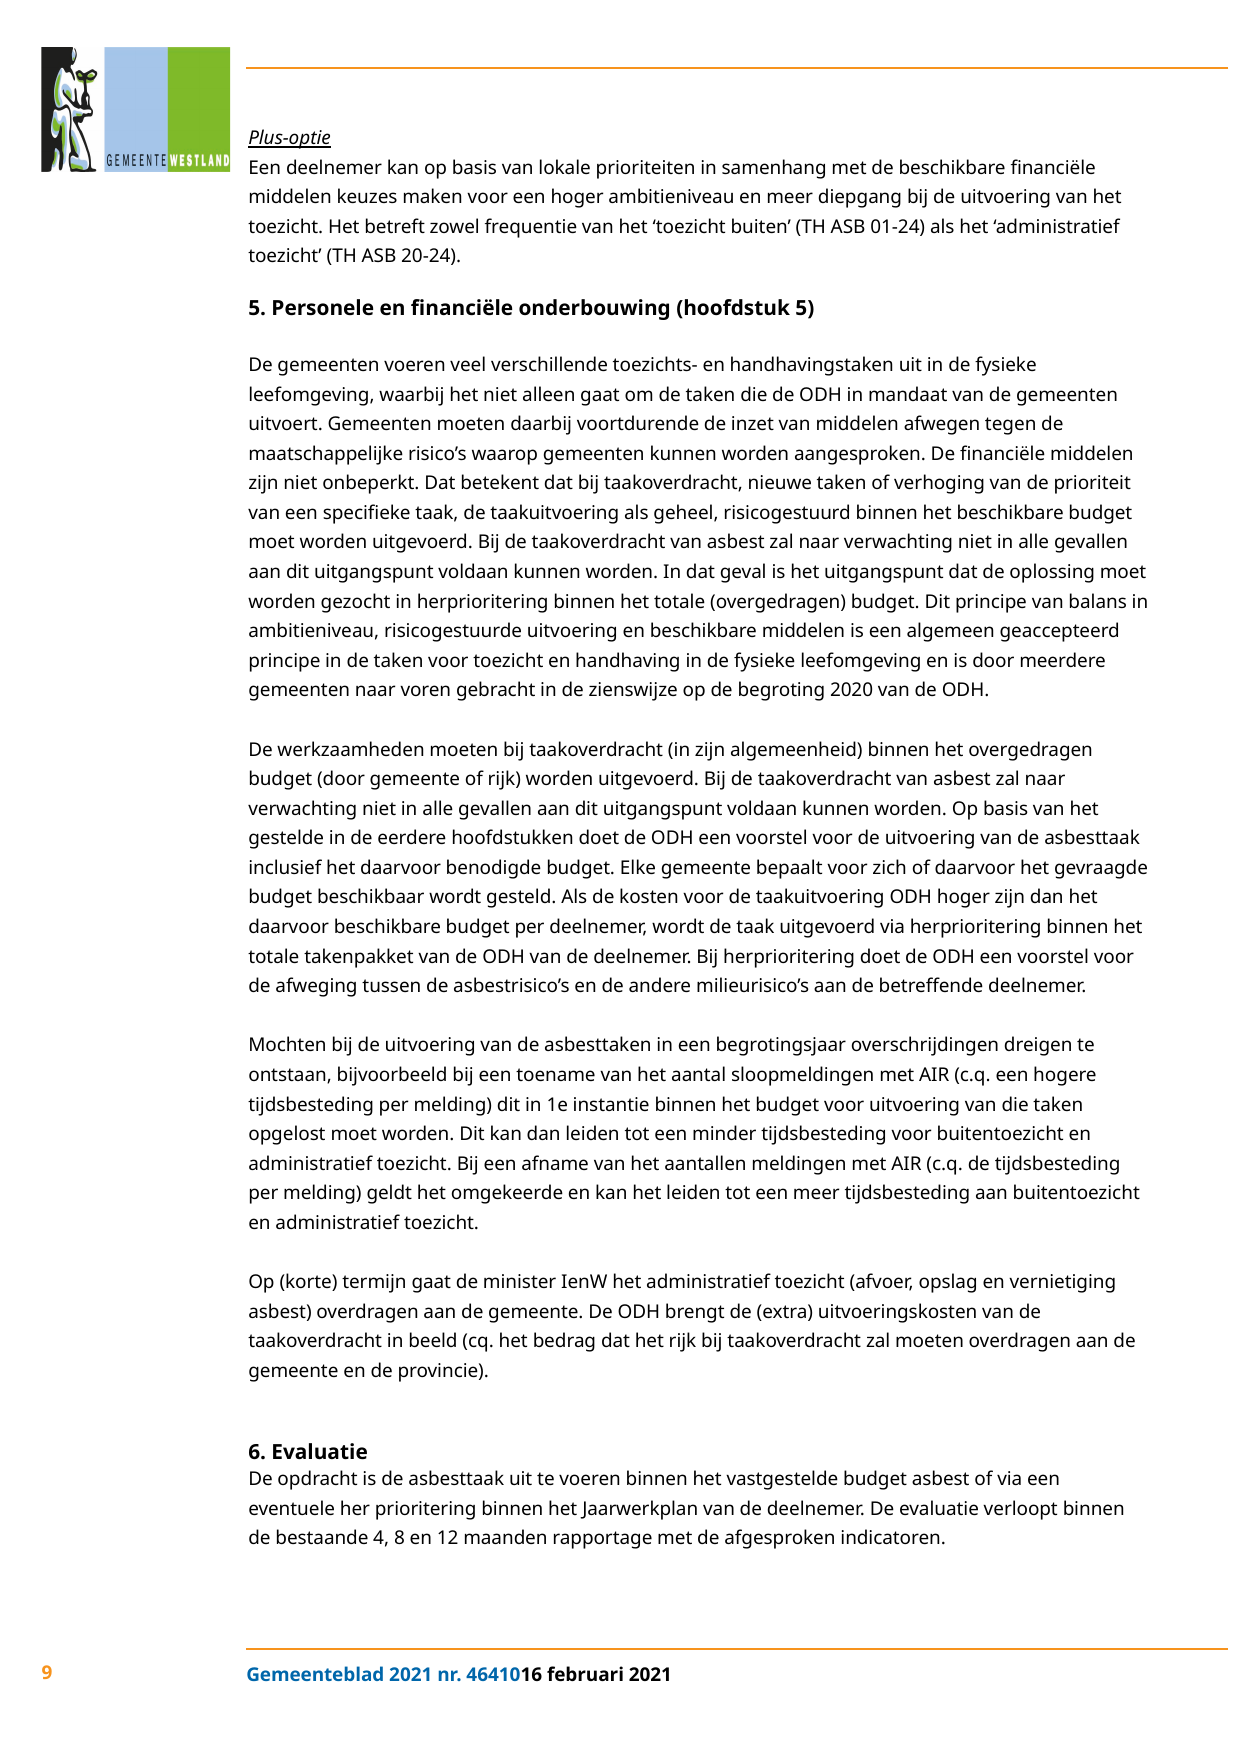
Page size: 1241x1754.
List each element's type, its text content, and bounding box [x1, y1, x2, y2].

text De gemeenten voeren veel verschillende toezichts- en handhavingstaken uit in de fysieke leefomgeving, waarbij het niet alleen gaat om de taken die de ODH in mandaat van de gemeenten uitvoert. Gemeenten moeten daarbij voortdurende de inzet van middelen afwegen tegen de maatschappelijke risico’s waarop gemeenten kunnen worden aangesproken. De financiële middelen zijn niet onbeperkt. Dat betekent dat bij taakoverdracht, nieuwe taken of verhoging van de prioriteit van een specifieke taak, de taakuitvoering als geheel, risicogestuurd binnen het beschikbare budget moet worden uitgevoerd. Bij de taakoverdracht van asbest zal naar verwachting niet in alle gevallen aan dit uitgangspunt voldaan kunnen worden. In dat geval is het uitgangspunt dat de oplossing moet worden gezocht in herprioritering binnen het totale (overgedragen) budget. Dit principe van balans in ambitieniveau, risicogestuurde uitvoering en beschikbare middelen is een algemeen geaccepteerd principe in de taken voor toezicht en handhaving in de fysieke leefomgeving en is door meerdere gemeenten naar voren gebracht in de zienswijze op de begroting 2020 van de ODH. [248, 351, 1152, 702]
text De opdracht is de asbesttaak uit te voeren binnen het vastgestelde budget asbest of via een eventuele her prioritering binnen het Jaarwerkplan van de deelnemer. De evaluatie verloopt binnen de bestaande 4, 8 en 12 maanden rapportage met de afgesproken indicatoren. [248, 1465, 1152, 1550]
text Mochten bij de uitvoering van de asbesttaken in een begrotingsjaar overschrijdingen dreigen te ontstaan, bijvoorbeeld bij een toename van het aantal sloopmeldingen met AIR (c.q. een hogere tijdsbesteding per melding) dit in 1e instantie binnen het budget voor uitvoering van die taken opgelost moet worden. Dit kan dan leiden tot een minder tijdsbesteding voor buitentoezicht en administratief toezicht. Bij een afname van het aantallen meldingen met AIR (c.q. de tijdsbesteding per melding) geldt het omgekeerde en kan het leiden tot een meer tijdsbesteding aan buitentoezicht en administratief toezicht. [248, 1032, 1152, 1235]
picture [41, 47, 231, 172]
text Een deelnemer kan op basis van lokale prioriteiten in samenhang met de beschikbare financiële middelen keuzes maken voor een hoger ambitieniveau en meer diepgang bij de uitvoering van het toezicht. Het betreft zowel frequentie van het ‘toezicht buiten’ (TH ASB 01-24) als het ‘administratief toezicht’ (TH ASB 20-24). [248, 154, 1152, 268]
text De werkzaamheden moeten bij taakoverdracht (in zijn algemeenheid) binnen het overgedragen budget (door gemeente of rijk) worden uitgevoerd. Bij de taakoverdracht van asbest zal naar verwachting niet in alle gevallen aan dit uitgangspunt voldaan kunnen worden. Op basis van het gestelde in de eerdere hoofdstukken doet de ODH een voorstel voor de uitvoering van de asbesttaak inclusief het daarvoor benodigde budget. Elke gemeente bepaalt voor zich of daarvoor het gevraagde budget beschikbaar wordt gesteld. Als de kosten voor de taakuitvoering ODH hoger zijn dan het daarvoor beschikbare budget per deelnemer, wordt de taak uitgevoerd via herprioritering binnen het totale takenpakket van de ODH van de deelnemer. Bij herprioritering doet de ODH een voorstel voor de afweging tussen de asbestrisico’s en de andere milieurisico’s aan de betreffende deelnemer. [248, 736, 1152, 998]
text Plus-optie [248, 124, 1152, 150]
text 6. Evaluatie [248, 1437, 1152, 1465]
text Op (korte) termijn gaat de minister IenW het administratief toezicht (afvoer, opslag en vernietiging asbest) overdragen aan de gemeente. De ODH brengt de (extra) uitvoeringskosten van de taakoverdracht in beeld (cq. het bedrag dat het rijk bij taakoverdracht zal moeten overdragen aan de gemeente en de provincie). [248, 1268, 1152, 1383]
text 5. Personele en financiële onderbouwing (hoofdstuk 5) [248, 293, 1152, 322]
